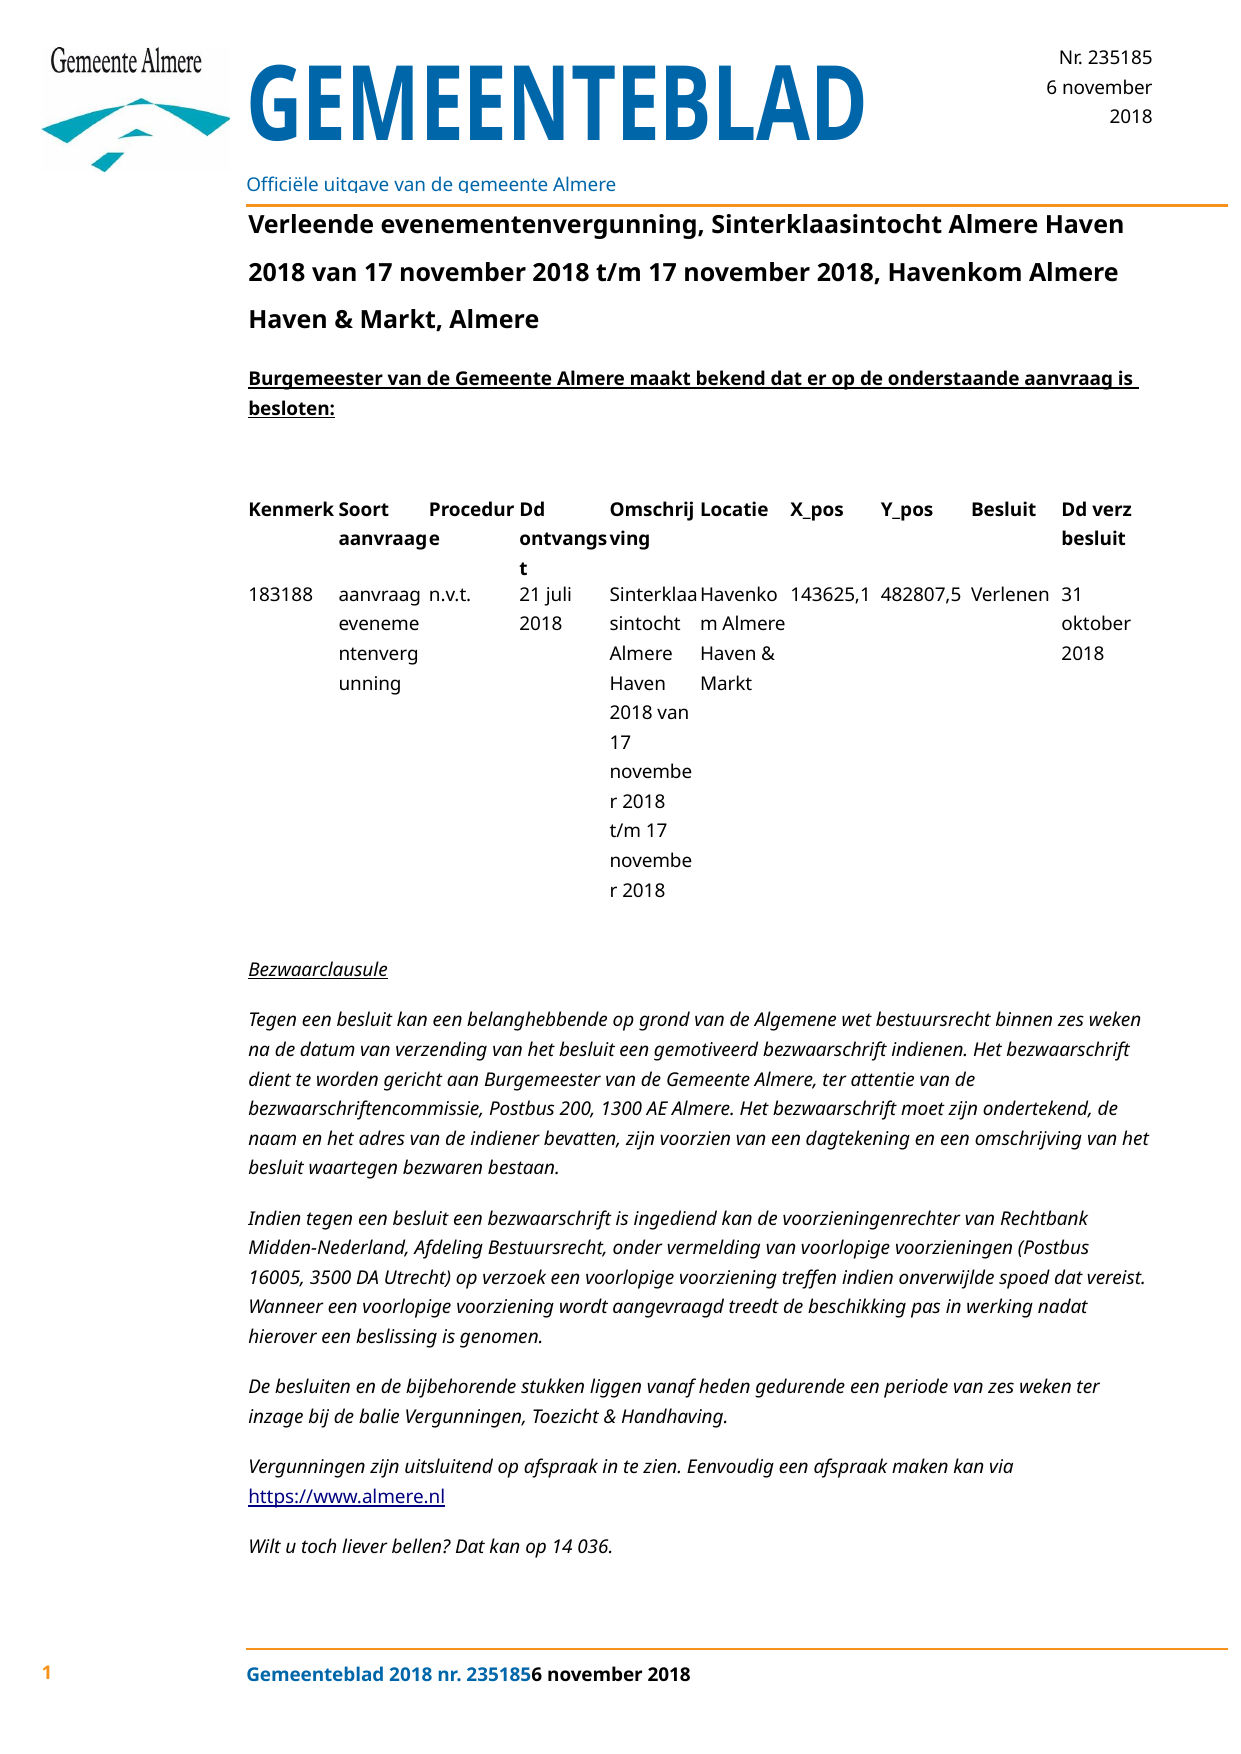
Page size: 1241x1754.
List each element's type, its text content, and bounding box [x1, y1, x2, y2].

table_cell 31 oktober 2018 [1061, 581, 1152, 902]
text Verleende evenementenvergunning, Sinterklaasintocht Almere Haven 2018 van 17 november 2018 t/m 17 november 2018, Havenkom Almere Haven & Markt, Almere [248, 207, 1152, 336]
table_header Soort aanvraag [338, 496, 429, 581]
text Bezwaarclausule [248, 956, 1152, 982]
table_header X_pos [790, 496, 881, 581]
table_header Besluit [971, 496, 1061, 581]
table_header Dd verz besluit [1061, 496, 1152, 581]
table_header Y_pos [881, 496, 971, 581]
table_cell 143625,1 [790, 581, 881, 902]
table_header Procedure [429, 496, 519, 581]
table_cell aanvraag evenementenvergunning [338, 581, 429, 902]
table_header Omschrijving [609, 496, 700, 581]
text Wilt u toch liever bellen? Dat kan op 14 036. [248, 1534, 1152, 1559]
table_header Locatie [700, 496, 790, 581]
text Indien tegen een besluit een bezwaarschrift is ingediend kan de voorzieningenrechter van Rechtbank Midden-Nederland, Afdeling Bestuursrecht, onder vermelding van voorlopige voorzieningen (Postbus 16005, 3500 DA Utrecht) op verzoek een voorlopige voorziening treffen indien onverwijlde spoed dat vereist. Wanneer een voorlopige voorziening wordt aangevraagd treedt de beschikking pas in werking nadat hierover een beslissing is genomen. [248, 1205, 1152, 1349]
table_cell n.v.t. [429, 581, 519, 902]
table_cell 183188 [248, 581, 338, 902]
table_cell 21 juli 2018 [519, 581, 609, 902]
picture [41, 47, 231, 172]
text Tegen een besluit kan een belanghebbende op grond van de Algemene wet bestuursrecht binnen zes weken na de datum van verzending van het besluit een gemotiveerd bezwaarschrift indienen. Het bezwaarschrift dient te worden gericht aan Burgemeester van de Gemeente Almere, ter attentie van de bezwaarschriftencommissie, Postbus 200, 1300 AE Almere. Het bezwaarschrift moet zijn ondertekend, de naam en het adres van de indiener bevatten, zijn voorzien van een dagtekening en een omschrijving van het besluit waartegen bezwaren bestaan. [248, 1007, 1152, 1180]
table_header Dd ontvangst [519, 496, 609, 581]
table_cell Havenkom Almere Haven & Markt [700, 581, 790, 902]
text Burgemeester van de Gemeente Almere maakt bekend dat er op de onderstaande aanvraag is besloten: [248, 366, 1152, 421]
table_header Kenmerk [248, 496, 338, 581]
text Vergunningen zijn uitsluitend op afspraak in te zien. Eenvoudig een afspraak maken kan via https://www.almere.nl [248, 1454, 1152, 1509]
table_cell Verlenen [971, 581, 1061, 902]
table_cell 482807,5 [881, 581, 971, 902]
table_cell Sinterklaasintocht Almere Haven 2018 van 17 november 2018 t/m 17 november 2018 [609, 581, 700, 902]
text De besluiten en de bijbehorende stukken liggen vanaf heden gedurende een periode van zes weken ter inzage bij de balie Vergunningen, Toezicht & Handhaving. [248, 1374, 1152, 1429]
